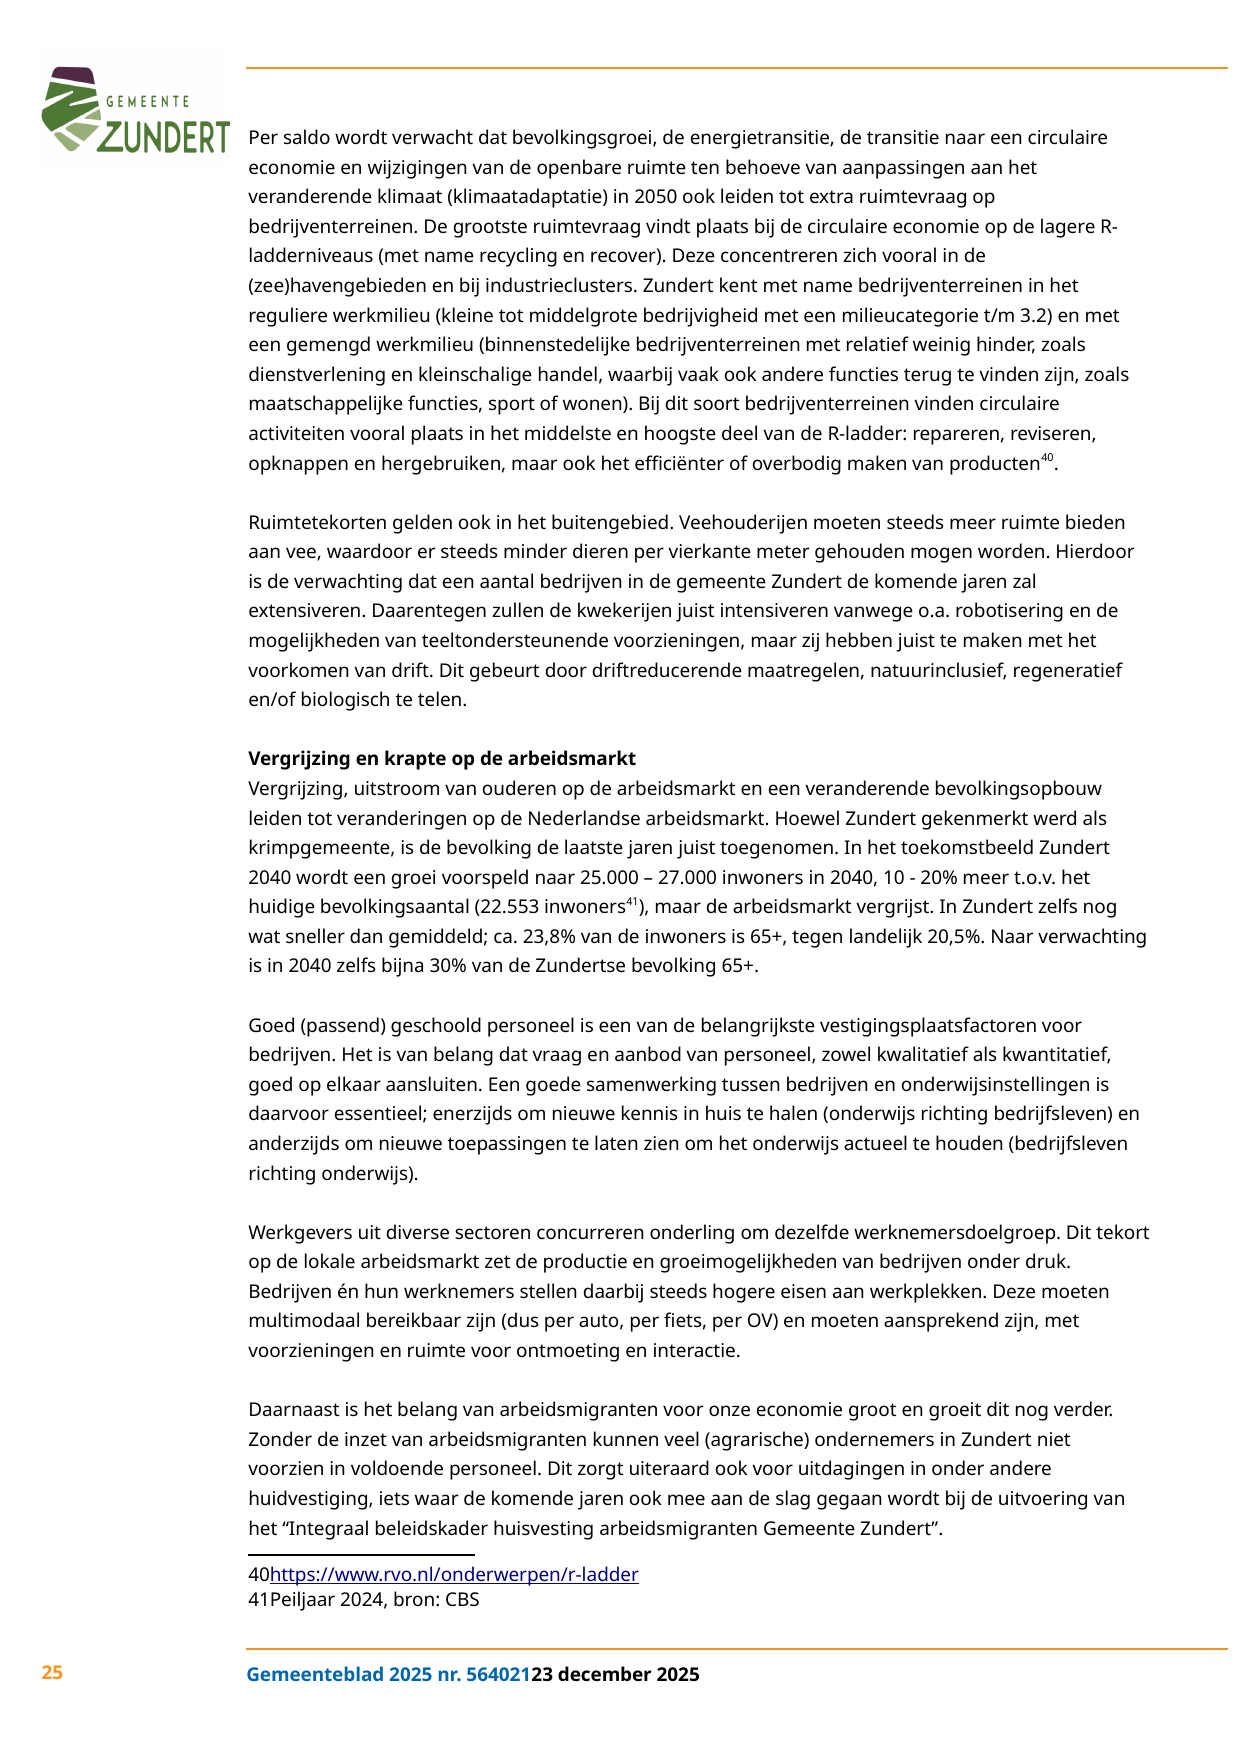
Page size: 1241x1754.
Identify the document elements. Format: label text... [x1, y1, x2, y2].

text Goed (passend) geschoold personeel is een van de belangrijkste vestigingsplaatsfactoren voor bedrijven. Het is van belang dat vraag en aanbod van personeel, zowel kwalitatief als kwantitatief, goed op elkaar aansluiten. Een goede samenwerking tussen bedrijven en onderwijsinstellingen is daarvoor essentieel; enerzijds om nieuwe kennis in huis te halen (onderwijs richting bedrijfsleven) en anderzijds om nieuwe toepassingen te laten zien om het onderwijs actueel te houden (bedrijfsleven richting onderwijs). [248, 1012, 1152, 1186]
text Vergrijzing, uitstroom van ouderen op de arbeidsmarkt en een veranderende bevolkingsopbouw leiden tot veranderingen op de Nederlandse arbeidsmarkt. Hoewel Zundert gekenmerkt werd als krimpgemeente, is de bevolking de laatste jaren juist toegenomen. In het toekomstbeeld Zundert 2040 wordt een groei voorspeld naar 25.000 – 27.000 inwoners in 2040, 10 - 20% meer t.o.v. het huidige bevolkingsaantal (22.553 inwoners), maar de arbeidsmarkt vergrijst. In Zundert zelfs nog wat sneller dan gemiddeld; ca. 23,8% van de inwoners is 65+, tegen landelijk 20,5%. Naar verwachting is in 2040 zelfs bijna 30% van de Zundertse bevolking 65+. [248, 775, 1152, 978]
text Daarnaast is het belang van arbeidsmigranten voor onze economie groot en groeit dit nog verder. Zonder de inzet van arbeidsmigranten kunnen veel (agrarische) ondernemers in Zundert niet voorzien in voldoende personeel. Dit zorgt uiteraard ook voor uitdagingen in onder andere huidvestiging, iets waar de komende jaren ook mee aan de slag gegaan wordt bij de uitvoering van het “Integraal beleidskader huisvesting arbeidsmigranten Gemeente Zundert”. [248, 1396, 1152, 1541]
text Per saldo wordt verwacht dat bevolkingsgroei, de energietransitie, de transitie naar een circulaire economie en wijzigingen van de openbare ruimte ten behoeve van aanpassingen aan het veranderende klimaat (klimaatadaptatie) in 2050 ook leiden tot extra ruimtevraag op bedrijventerreinen. De grootste ruimtevraag vindt plaats bij de circulaire economie op de lagere R-ladderniveaus (met name recycling en recover). Deze concentreren zich vooral in de (zee)havengebieden en bij industrieclusters. Zundert kent met name bedrijventerreinen in het reguliere werkmilieu (kleine tot middelgrote bedrijvigheid met een milieucategorie t/m 3.2) en met een gemengd werkmilieu (binnenstedelijke bedrijventerreinen met relatief weinig hinder, zoals dienstverlening en kleinschalige handel, waarbij vaak ook andere functies terug te vinden zijn, zoals maatschappelijke functies, sport of wonen). Bij dit soort bedrijventerreinen vinden circulaire activiteiten vooral plaats in het middelste en hoogste deel van de R-ladder: repareren, reviseren, opknappen en hergebruiken, maar ook het efficiënter of overbodig maken van producten. [248, 124, 1152, 476]
text Werkgevers uit diverse sectoren concurreren onderling om dezelfde werknemersdoelgroep. Dit tekort op de lokale arbeidsmarkt zet de productie en groeimogelijkheden van bedrijven onder druk. Bedrijven én hun werknemers stellen daarbij steeds hogere eisen aan werkplekken. Deze moeten multimodaal bereikbaar zijn (dus per auto, per fiets, per OV) en moeten aansprekend zijn, met voorzieningen en ruimte voor ontmoeting en interactie. [248, 1219, 1152, 1363]
picture [41, 47, 231, 172]
text Peiljaar 2024, bron: CBS [248, 1586, 1152, 1612]
text https://www.rvo.nl/onderwerpen/r-ladder [248, 1561, 1152, 1586]
text Ruimtetekorten gelden ook in het buitengebied. Veehouderijen moeten steeds meer ruimte bieden aan vee, waardoor er steeds minder dieren per vierkante meter gehouden mogen worden. Hierdoor is de verwachting dat een aantal bedrijven in de gemeente Zundert de komende jaren zal extensiveren. Daarentegen zullen de kwekerijen juist intensiveren vanwege o.a. robotisering en de mogelijkheden van teeltondersteunende voorzieningen, maar zij hebben juist te maken met het voorkomen van drift. Dit gebeurt door driftreducerende maatregelen, natuurinclusief, regeneratief en/of biologisch te telen. [248, 509, 1152, 712]
text Vergrijzing en krapte op de arbeidsmarkt [248, 746, 1152, 771]
